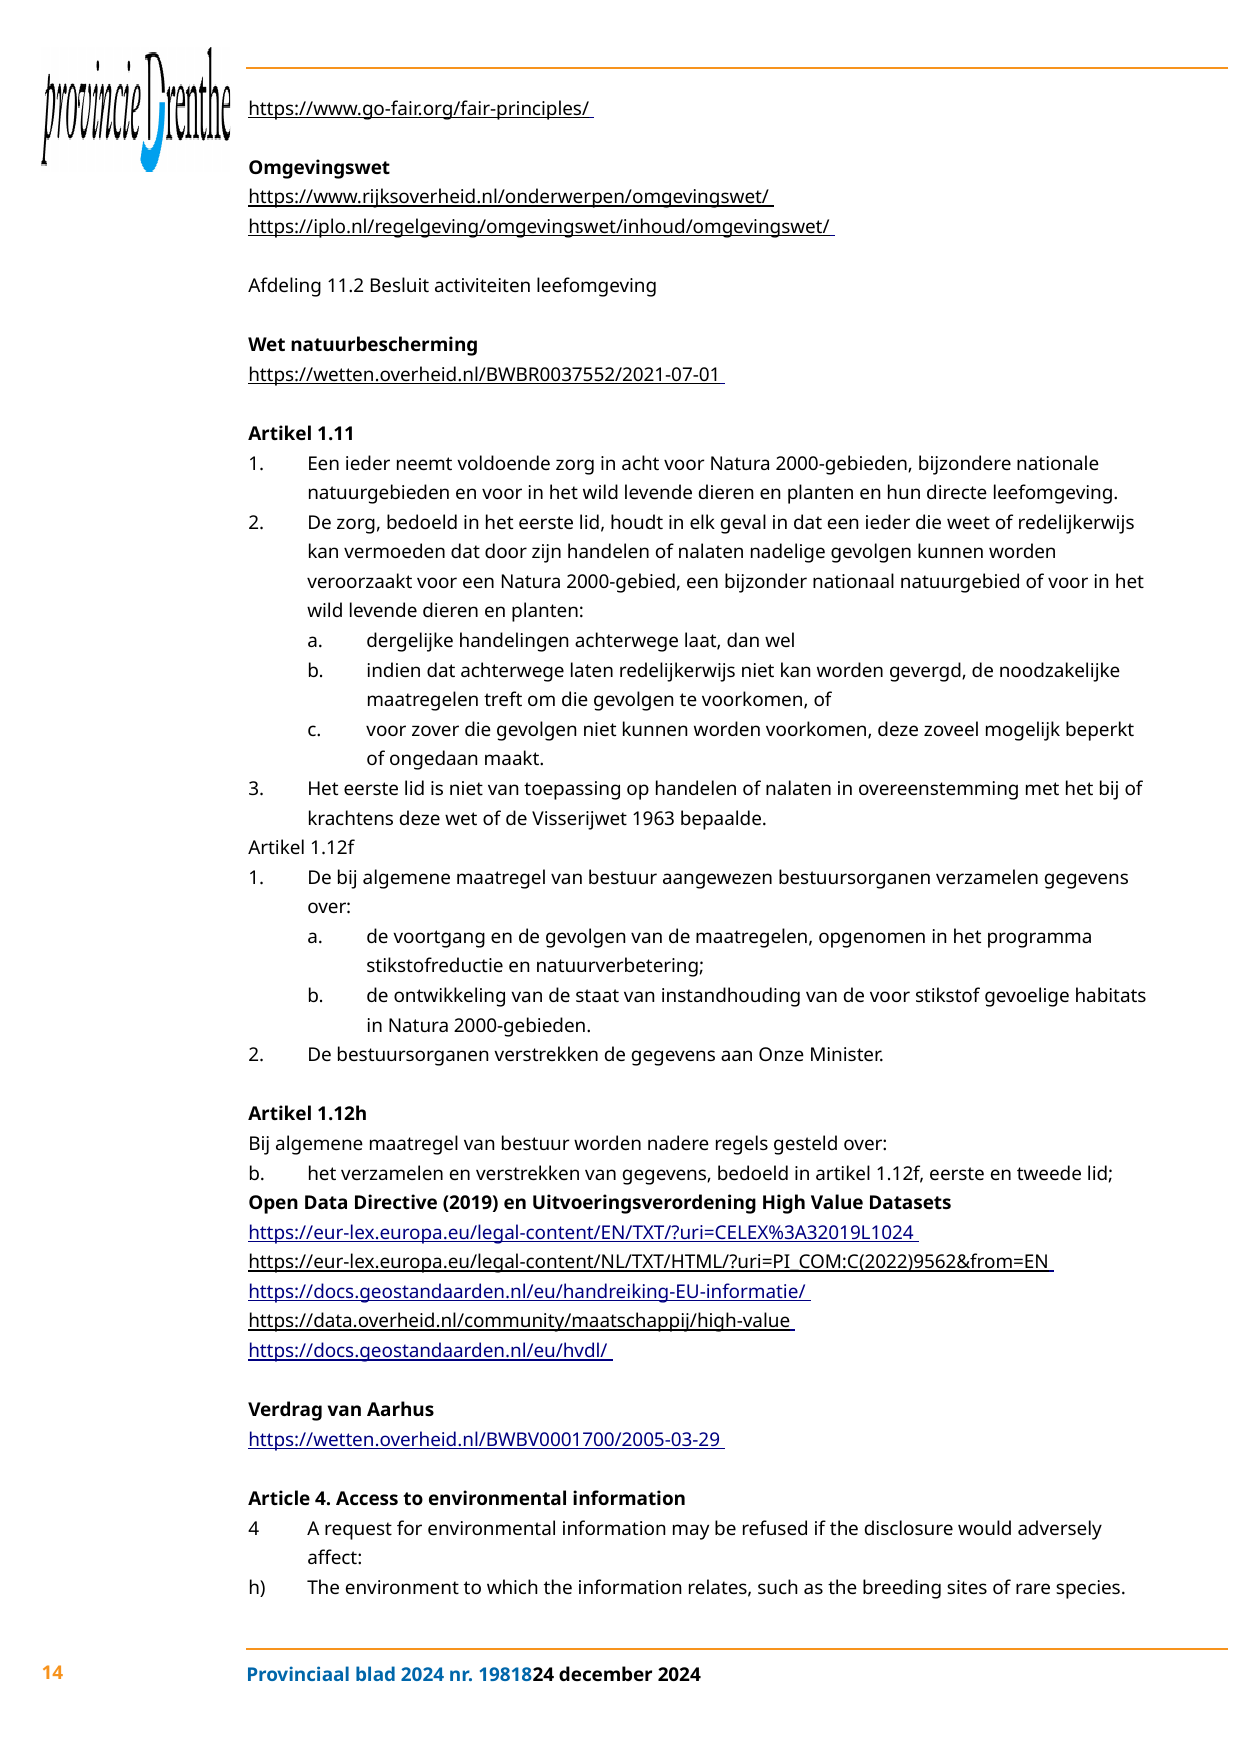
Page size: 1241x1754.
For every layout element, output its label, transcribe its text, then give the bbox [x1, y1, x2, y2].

list A request for environmental information may be refused if the disclosure would adversely affect: [248, 1515, 1152, 1570]
text Artikel 1.12f [248, 834, 1152, 860]
list indien dat achterwege laten redelijkerwijs niet kan worden gevergd, de noodzakelijke maatregelen treft om die gevolgen te voorkomen, of [307, 657, 1152, 712]
list De bestuursorganen verstrekken de gegevens aan Onze Minister. [248, 1041, 1152, 1067]
text Omgevingswet [248, 154, 1152, 180]
list Het eerste lid is niet van toepassing op handelen of nalaten in overeenstemming met het bij of krachtens deze wet of de Visserijwet 1963 bepaalde. [248, 775, 1152, 831]
text Artikel 1.12h [248, 1101, 1152, 1126]
text Wet natuurbescherming [248, 331, 1152, 357]
text Article 4. Access to environmental information [248, 1485, 1152, 1511]
text Afdeling 11.2 Besluit activiteiten leefomgeving [248, 272, 1152, 298]
text https://www.go-fair.org/fair-principles/ [248, 95, 1152, 121]
picture [41, 47, 231, 172]
text https://docs.geostandaarden.nl/eu/hvdl/ [248, 1337, 1152, 1363]
text Artikel 1.11 [248, 420, 1152, 446]
list The environment to which the information relates, such as the breeding sites of rare species. [248, 1574, 1152, 1600]
text Open Data Directive (2019) en Uitvoeringsverordening High Value Datasets [248, 1189, 1152, 1215]
text https://data.overheid.nl/community/maatschappij/high-value [248, 1308, 1152, 1333]
text https://wetten.overheid.nl/BWBV0001700/2005-03-29 [248, 1426, 1152, 1452]
list de voortgang en de gevolgen van de maatregelen, opgenomen in het programma stikstofreductie en natuurverbetering; [307, 923, 1152, 978]
list Een ieder neemt voldoende zorg in acht voor Natura 2000-gebieden, bijzondere nationale natuurgebieden en voor in het wild levende dieren en planten en hun directe leefomgeving. [248, 450, 1152, 505]
list dergelijke handelingen achterwege laat, dan wel [307, 627, 1152, 653]
text https://eur-lex.europa.eu/legal-content/NL/TXT/HTML/?uri=PI_COM:C(2022)9562&from=EN [248, 1248, 1152, 1274]
text https://www.rijksoverheid.nl/onderwerpen/omgevingswet/ https://iplo.nl/regelgeving/omgevingswet/inhoud/omgevingswet/ [248, 183, 1152, 239]
text https://eur-lex.europa.eu/legal-content/EN/TXT/?uri=CELEX%3A32019L1024 [248, 1219, 1152, 1245]
list De zorg, bedoeld in het eerste lid, houdt in elk geval in dat een ieder die weet of redelijkerwijs kan vermoeden dat door zijn handelen of nalaten nadelige gevolgen kunnen worden veroorzaakt voor een Natura 2000-gebied, een bijzonder nationaal natuurgebied of voor in het wild levende dieren en planten: [248, 509, 1152, 623]
list de ontwikkeling van de staat van instandhouding van de voor stikstof gevoelige habitats in Natura 2000-gebieden. [307, 982, 1152, 1038]
text https://docs.geostandaarden.nl/eu/handreiking-EU-informatie/ [248, 1278, 1152, 1304]
list voor zover die gevolgen niet kunnen worden voorkomen, deze zoveel mogelijk beperkt of ongedaan maakt. [307, 716, 1152, 771]
text Verdrag van Aarhus [248, 1396, 1152, 1422]
text https://wetten.overheid.nl/BWBR0037552/2021-07-01 [248, 361, 1152, 387]
text Bij algemene maatregel van bestuur worden nadere regels gesteld over: [248, 1130, 1152, 1156]
list het verzamelen en verstrekken van gegevens, bedoeld in artikel 1.12f, eerste en tweede lid; [248, 1160, 1152, 1186]
list De bij algemene maatregel van bestuur aangewezen bestuursorganen verzamelen gegevens over: [248, 864, 1152, 919]
